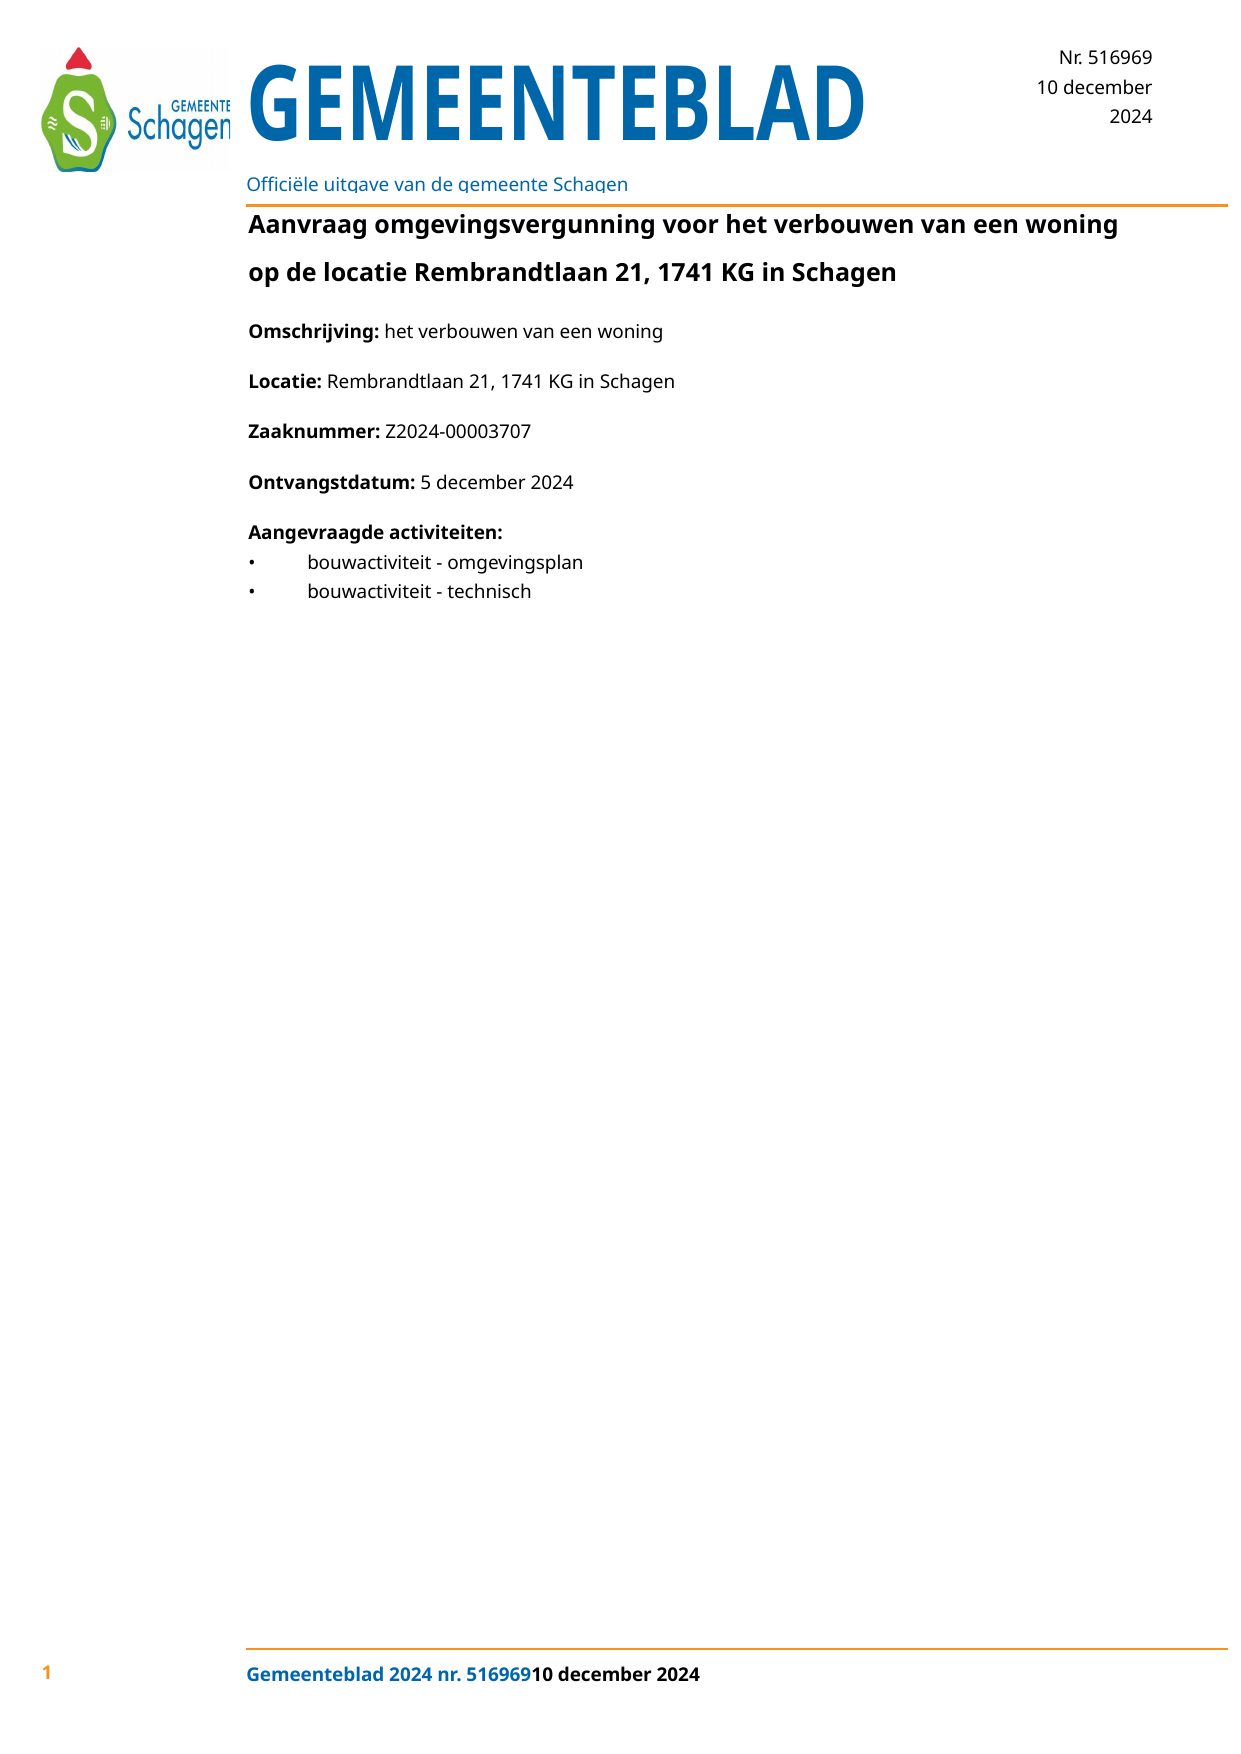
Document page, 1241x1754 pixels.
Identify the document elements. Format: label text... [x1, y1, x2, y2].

list bouwactiviteit - technisch [248, 579, 1152, 604]
picture [41, 47, 231, 172]
text Aangevraagde activiteiten: [248, 519, 1152, 545]
text Aanvraag omgevingsvergunning voor het verbouwen van een woning op de locatie Rembrandtlaan 21, 1741 KG in Schagen [248, 207, 1152, 288]
text Ontvangstdatum: 5 december 2024 [248, 469, 1152, 495]
list bouwactiviteit - omgevingsplan [248, 549, 1152, 575]
text Omschrijving: het verbouwen van een woning [248, 318, 1152, 344]
text Zaaknummer: Z2024-00003707 [248, 419, 1152, 444]
text Locatie: Rembrandtlaan 21, 1741 KG in Schagen [248, 368, 1152, 394]
